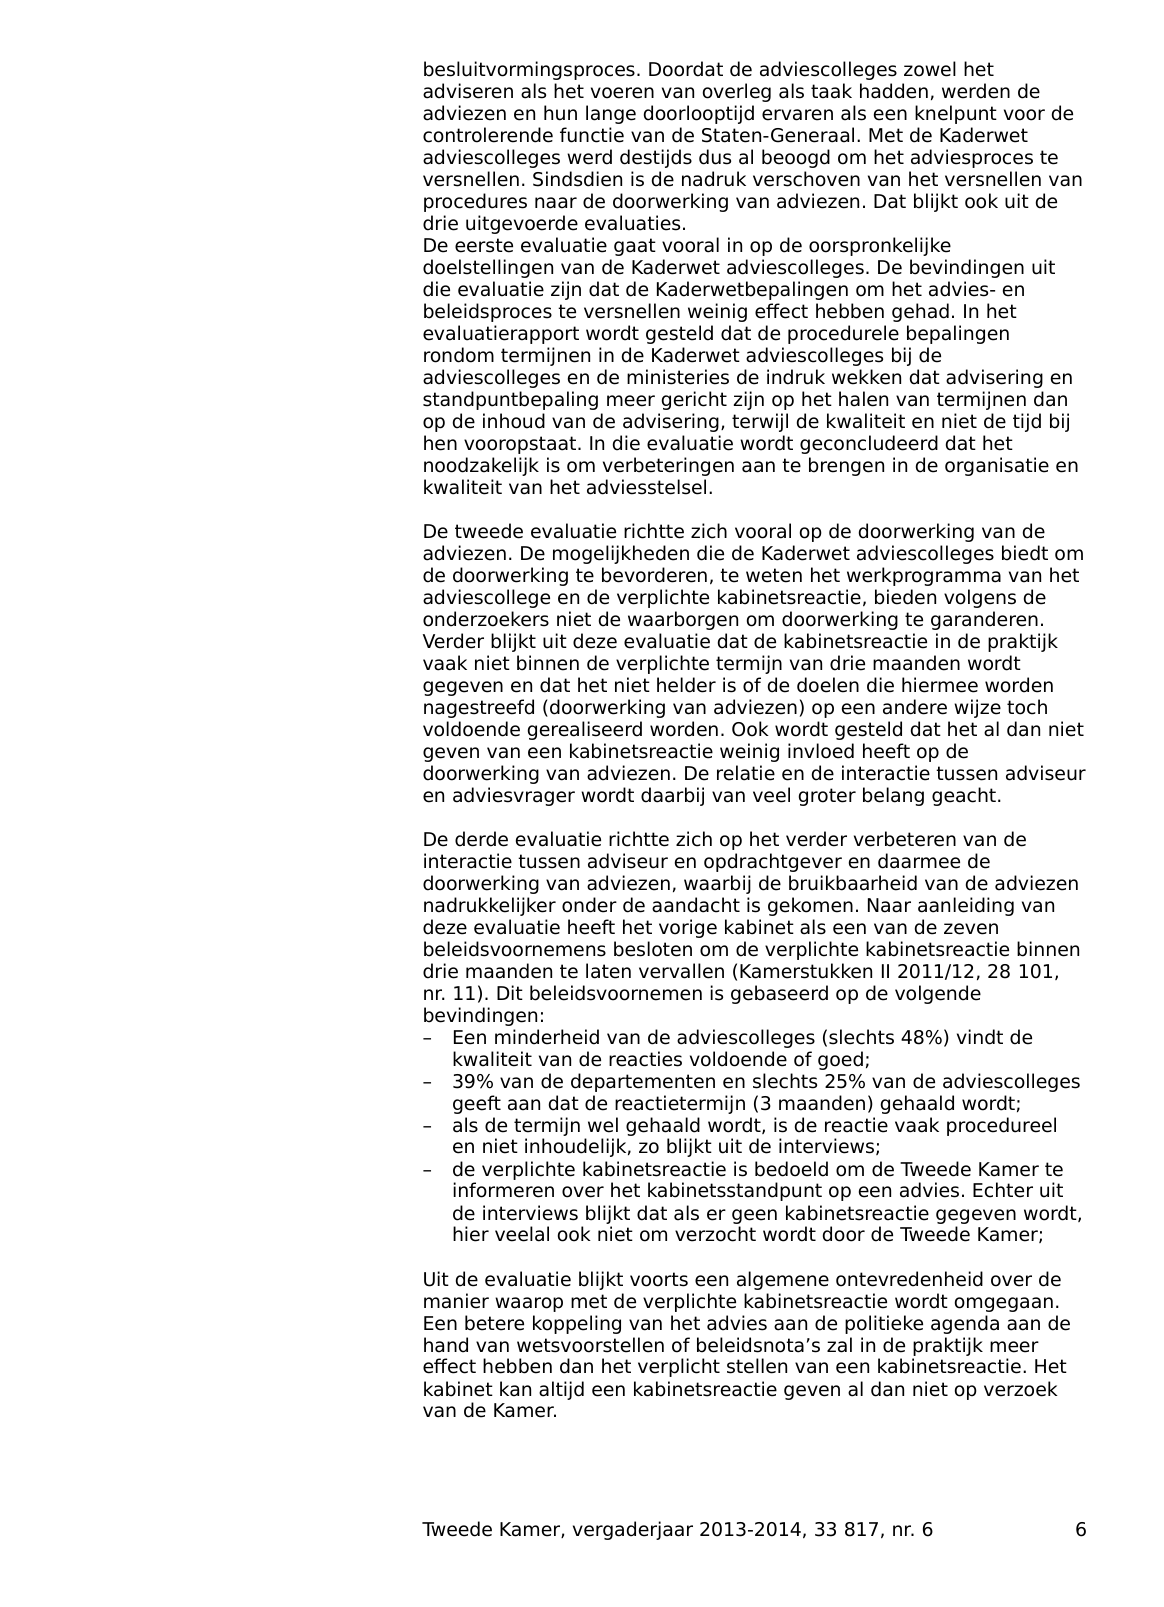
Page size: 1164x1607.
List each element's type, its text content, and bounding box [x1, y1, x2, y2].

text De tweede evaluatie richtte zich vooral op de doorwerking van de adviezen. De mogelijkheden die de Kaderwet adviescolleges biedt om de doorwerking te bevorderen, te weten het werkprogramma van het adviescollege en de verplichte kabinetsreactie, bieden volgens de onderzoekers niet de waarborgen om doorwerking te garanderen. Verder blijkt uit deze evaluatie dat de kabinetsreactie in de praktijk vaak niet binnen de verplichte termijn van drie maanden wordt gegeven en dat het niet helder is of de doelen die hiermee worden nagestreefd (doorwerking van adviezen) op een andere wijze toch voldoende gerealiseerd worden. Ook wordt gesteld dat het al dan niet geven van een kabinetsreactie weinig invloed heeft op de doorwerking van adviezen. De relatie en de interactie tussen adviseur en adviesvrager wordt daarbij van veel groter belang geacht. [422, 521, 1087, 807]
text – de verplichte kabinetsreactie is bedoeld om de Tweede Kamer te informeren over het kabinetsstandpunt op een advies. Echter uit de interviews blijkt dat als er geen kabinetsreactie gegeven wordt, hier veelal ook niet om verzocht wordt door de Tweede Kamer; [422, 1158, 1087, 1246]
text – 39% van de departementen en slechts 25% van de adviescolleges geeft aan dat de reactietermijn (3 maanden) gehaald wordt; [422, 1071, 1087, 1114]
text Uit de evaluatie blijkt voorts een algemene ontevredenheid over de manier waarop met de verplichte kabinetsreactie wordt omgegaan. Een betere koppeling van het advies aan de politieke agenda aan de hand van wetsvoorstellen of beleidsnota’s zal in de praktijk meer effect hebben dan het verplicht stellen van een kabinetsreactie. Het kabinet kan altijd een kabinetsreactie geven al dan niet op verzoek van de Kamer. [422, 1268, 1087, 1422]
text – Een minderheid van de adviescolleges (slechts 48%) vindt de kwaliteit van de reacties voldoende of goed; [422, 1027, 1087, 1071]
text De eerste evaluatie gaat vooral in op de oorspronkelijke doelstellingen van de Kaderwet adviescolleges. De bevindingen uit die evaluatie zijn dat de Kaderwetbepalingen om het advies- en beleidsproces te versnellen weinig effect hebben gehad. In het evaluatierapport wordt gesteld dat de procedurele bepalingen rondom termijnen in de Kaderwet adviescolleges bij de adviescolleges en de ministeries de indruk wekken dat advisering en standpuntbepaling meer gericht zijn op het halen van termijnen dan op de inhoud van de advisering, terwijl de kwaliteit en niet de tijd bij hen vooropstaat. In die evaluatie wordt geconcludeerd dat het noodzakelijk is om verbeteringen aan te brengen in de organisatie en kwaliteit van het adviesstelsel. [422, 235, 1087, 499]
text De derde evaluatie richtte zich op het verder verbeteren van de interactie tussen adviseur en opdrachtgever en daarmee de doorwerking van adviezen, waarbij de bruikbaarheid van de adviezen nadrukkelijker onder de aandacht is gekomen. Naar aanleiding van deze evaluatie heeft het vorige kabinet als een van de zeven beleidsvoornemens besloten om de verplichte kabinetsreactie binnen drie maanden te laten vervallen (Kamerstukken II 2011/12, 28 101, nr. 11). Dit beleidsvoornemen is gebaseerd op de volgende bevindingen: [422, 829, 1087, 1027]
text – als de termijn wel gehaald wordt, is de reactie vaak procedureel en niet inhoudelijk, zo blijkt uit de interviews; [422, 1114, 1087, 1158]
text besluitvormingsproces. Doordat de adviescolleges zowel het adviseren als het voeren van overleg als taak hadden, werden de adviezen en hun lange doorlooptijd ervaren als een knelpunt voor de controlerende functie van de Staten-Generaal. Met de Kaderwet adviescolleges werd destijds dus al beoogd om het adviesproces te versnellen. Sindsdien is de nadruk verschoven van het versnellen van procedures naar de doorwerking van adviezen. Dat blijkt ook uit de drie uitgevoerde evaluaties. [422, 59, 1087, 235]
